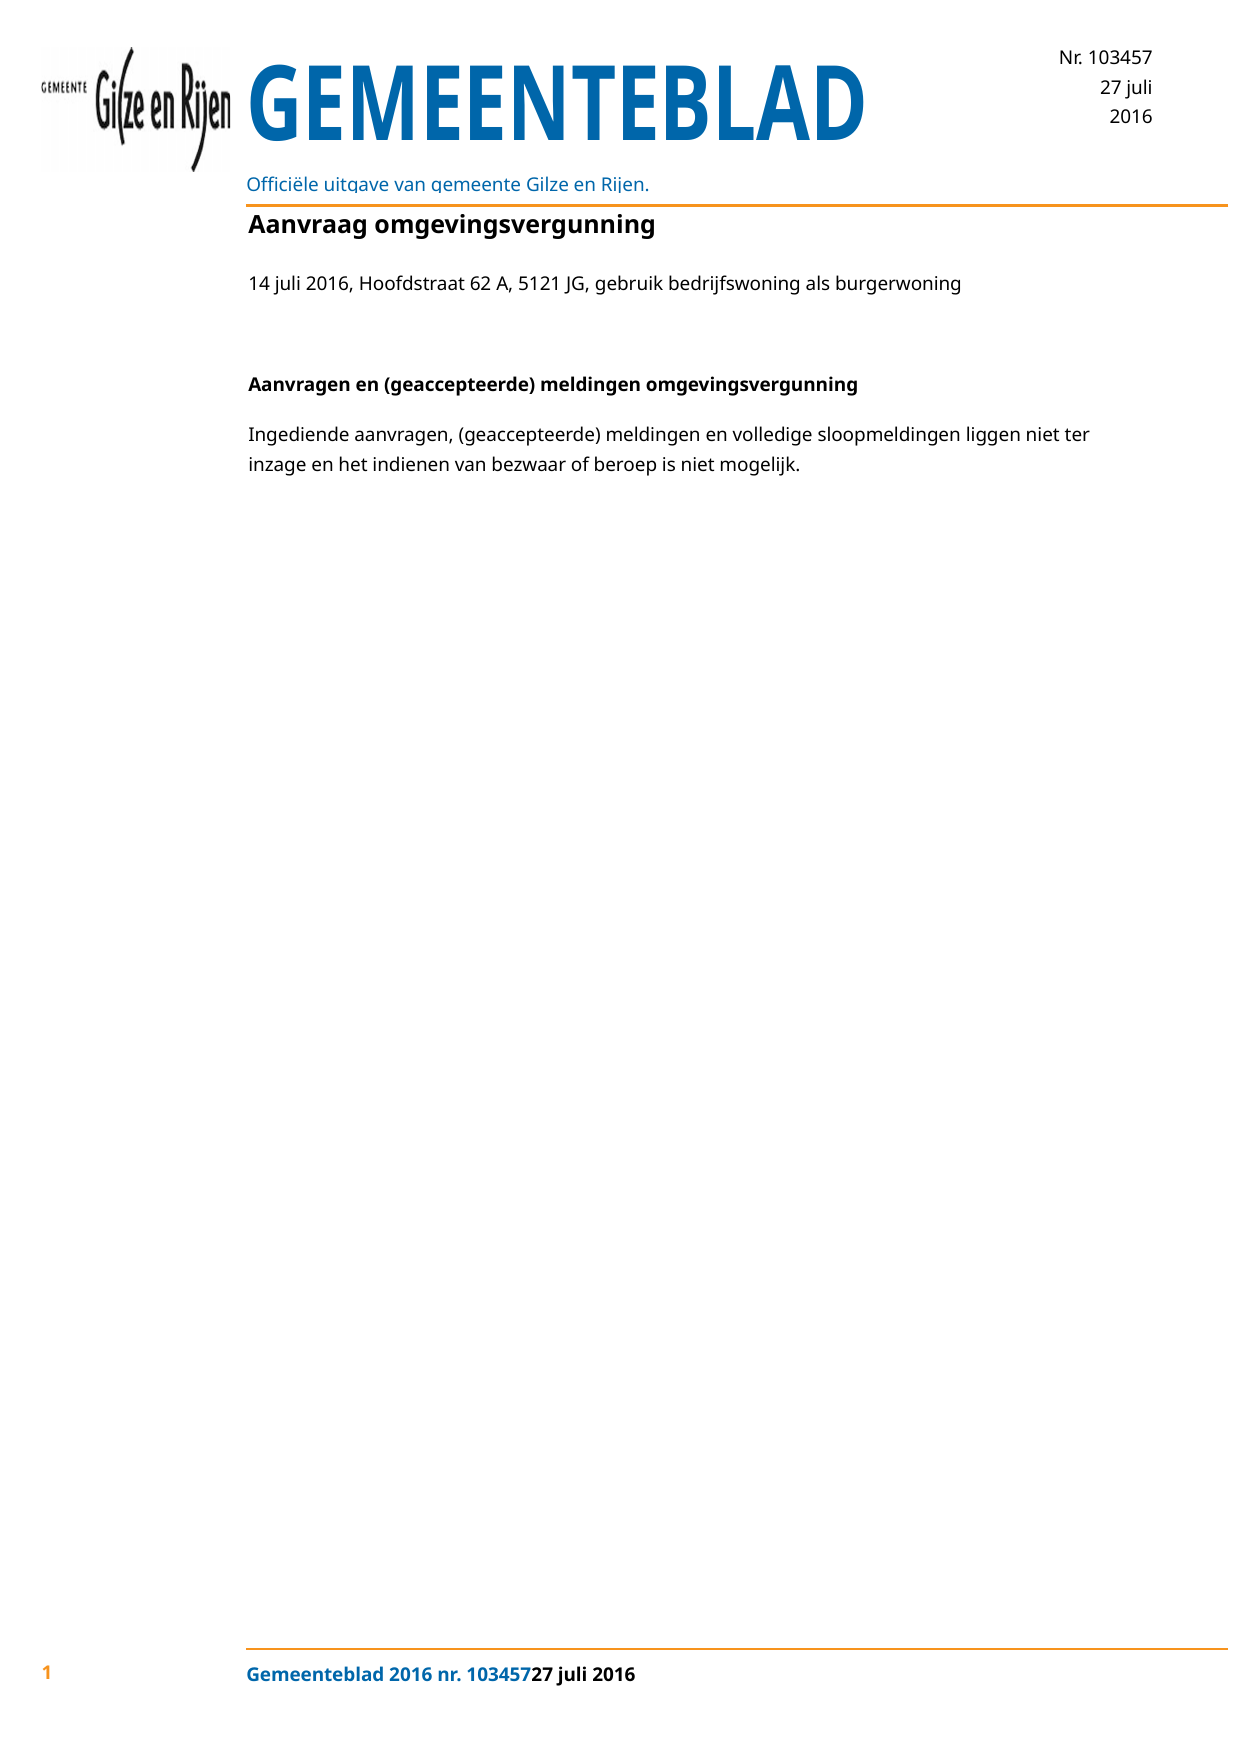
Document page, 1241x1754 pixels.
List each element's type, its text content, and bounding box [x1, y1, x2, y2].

text Ingediende aanvragen, (geaccepteerde) meldingen en volledige sloopmeldingen liggen niet ter inzage en het indienen van bezwaar of beroep is niet mogelijk. [248, 422, 1152, 477]
picture [41, 47, 231, 172]
text Aanvragen en (geaccepteerde) meldingen omgevingsvergunning [248, 371, 1152, 397]
text Aanvraag omgevingsvergunning [248, 207, 1152, 241]
text 14 juli 2016, Hoofdstraat 62 A, 5121 JG, gebruik bedrijfswoning als burgerwoning [248, 270, 1152, 296]
